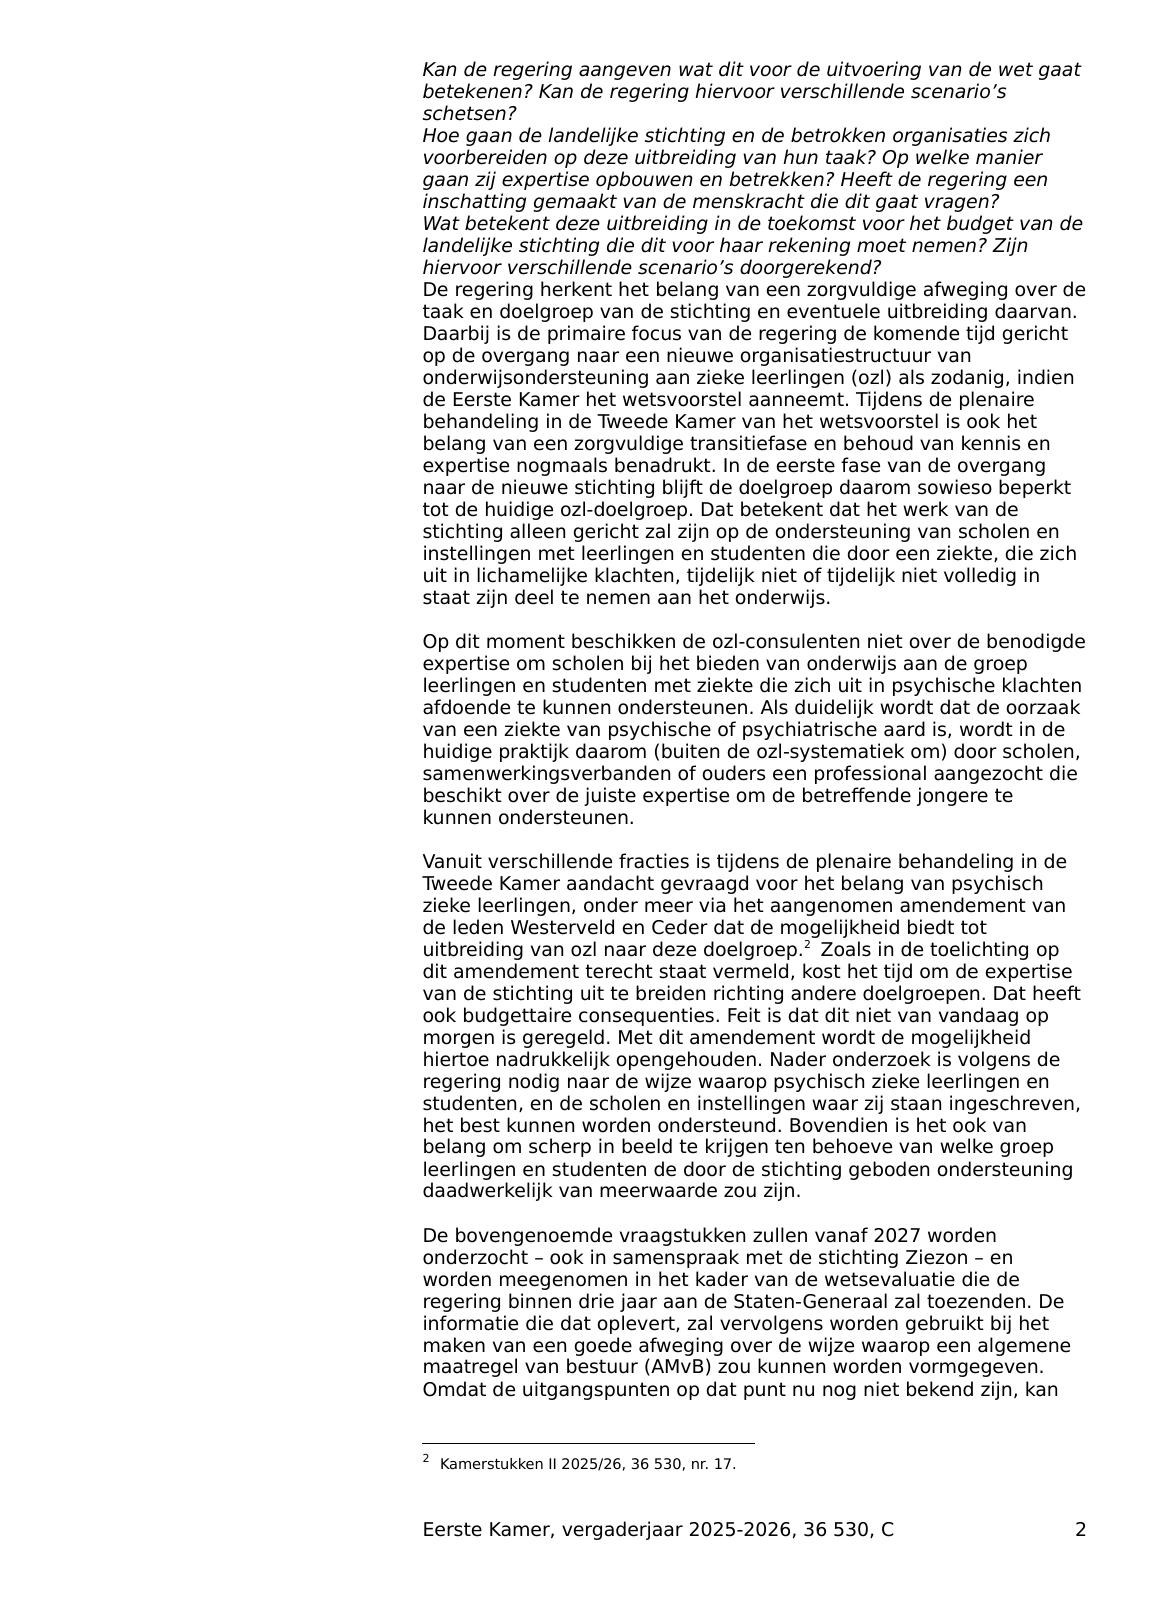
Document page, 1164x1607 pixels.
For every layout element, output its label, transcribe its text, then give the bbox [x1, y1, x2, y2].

text Wat betekent deze uitbreiding in de toekomst voor het budget van de landelijke stichting die dit voor haar rekening moet nemen? Zijn hiervoor verschillende scenario’s doorgerekend? [422, 213, 1087, 279]
text Hoe gaan de landelijke stichting en de betrokken organisaties zich voorbereiden op deze uitbreiding van hun taak? Op welke manier gaan zij expertise opbouwen en betrekken? Heeft de regering een inschatting gemaakt van de menskracht die dit gaat vragen? [422, 125, 1087, 213]
text De regering herkent het belang van een zorgvuldige afweging over de taak en doelgroep van de stichting en eventuele uitbreiding daarvan. Daarbij is de primaire focus van de regering de komende tijd gericht op de overgang naar een nieuwe organisatiestructuur van onderwijsondersteuning aan zieke leerlingen (ozl) als zodanig, indien de Eerste Kamer het wetsvoorstel aanneemt. Tijdens de plenaire behandeling in de Tweede Kamer van het wetsvoorstel is ook het belang van een zorgvuldige transitiefase en behoud van kennis en expertise nogmaals benadrukt. In de eerste fase van de overgang naar de nieuwe stichting blijft de doelgroep daarom sowieso beperkt tot de huidige ozl-doelgroep. Dat betekent dat het werk van de stichting alleen gericht zal zijn op de ondersteuning van scholen en instellingen met leerlingen en studenten die door een ziekte, die zich uit in lichamelijke klachten, tijdelijk niet of tijdelijk niet volledig in staat zijn deel te nemen aan het onderwijs. [422, 279, 1087, 608]
text Vanuit verschillende fracties is tijdens de plenaire behandeling in de Tweede Kamer aandacht gevraagd voor het belang van psychisch zieke leerlingen, onder meer via het aangenomen amendement van de leden Westerveld en Ceder dat de mogelijkheid biedt tot uitbreiding van ozl naar deze doelgroep. Zoals in de toelichting op dit amendement terecht staat vermeld, kost het tijd om de expertise van de stichting uit te breiden richting andere doelgroepen. Dat heeft ook budgettaire consequenties. Feit is dat dit niet van vandaag op morgen is geregeld. Met dit amendement wordt de mogelijkheid hiertoe nadrukkelijk opengehouden. Nader onderzoek is volgens de regering nodig naar de wijze waarop psychisch zieke leerlingen en studenten, en de scholen en instellingen waar zij staan ingeschreven, het best kunnen worden ondersteund. Bovendien is het ook van belang om scherp in beeld te krijgen ten behoeve van welke groep leerlingen en studenten de door de stichting geboden ondersteuning daadwerkelijk van meerwaarde zou zijn. [422, 851, 1087, 1202]
text De bovengenoemde vraagstukken zullen vanaf 2027 worden onderzocht – ook in samenspraak met de stichting Ziezon – en worden meegenomen in het kader van de wetsevaluatie die de regering binnen drie jaar aan de Staten-Generaal zal toezenden. De informatie die dat oplevert, zal vervolgens worden gebruikt bij het maken van een goede afweging over de wijze waarop een algemene maatregel van bestuur (AMvB) zou kunnen worden vormgegeven. Omdat de uitgangspunten op dat punt nu nog niet bekend zijn, kan [422, 1224, 1087, 1400]
text Kamerstukken II 2025/26, 36 530, nr. 17. [422, 1452, 1087, 1474]
text Kan de regering aangeven wat dit voor de uitvoering van de wet gaat betekenen? Kan de regering hiervoor verschillende scenario’s schetsen? [422, 59, 1087, 125]
text Op dit moment beschikken de ozl-consulenten niet over de benodigde expertise om scholen bij het bieden van onderwijs aan de groep leerlingen en studenten met ziekte die zich uit in psychische klachten afdoende te kunnen ondersteunen. Als duidelijk wordt dat de oorzaak van een ziekte van psychische of psychiatrische aard is, wordt in de huidige praktijk daarom (buiten de ozl-systematiek om) door scholen, samenwerkingsverbanden of ouders een professional aangezocht die beschikt over de juiste expertise om de betreffende jongere te kunnen ondersteunen. [422, 631, 1087, 828]
